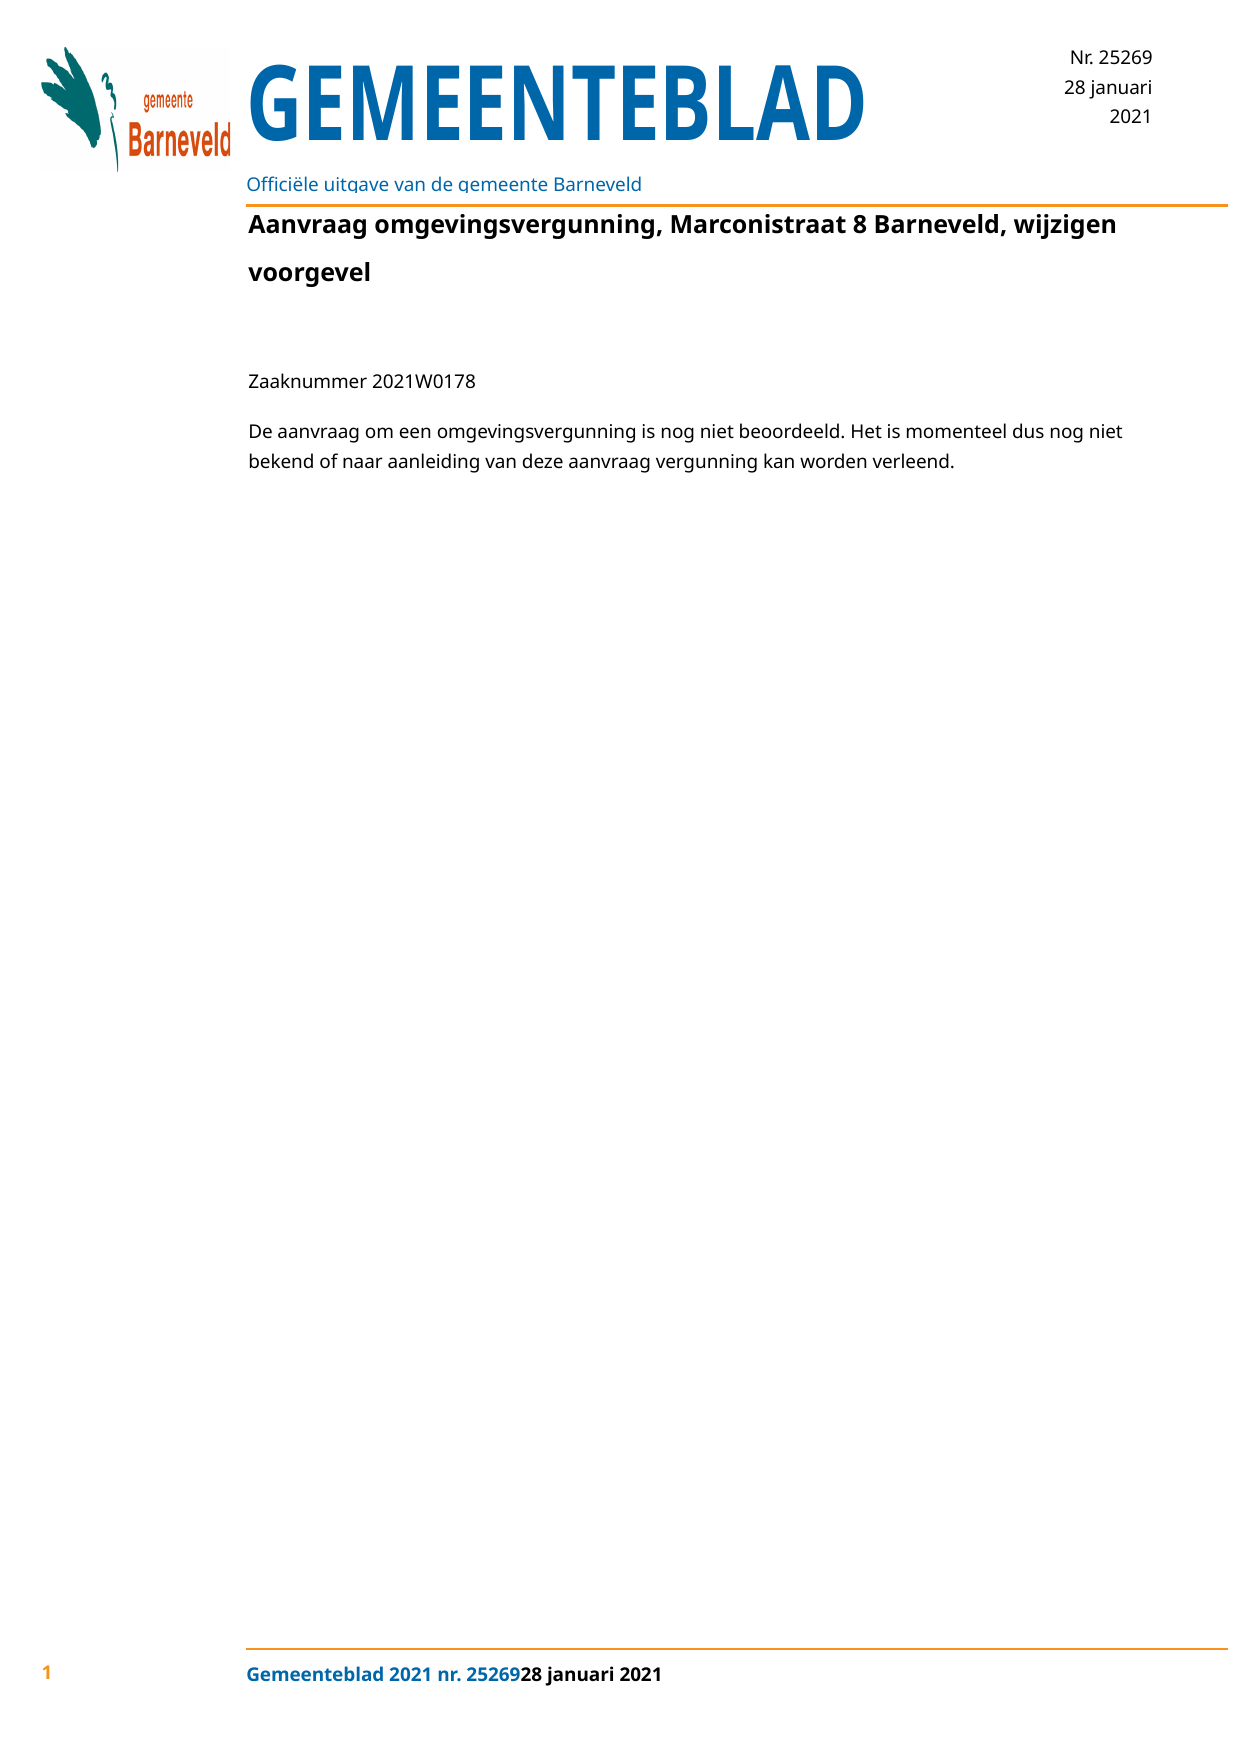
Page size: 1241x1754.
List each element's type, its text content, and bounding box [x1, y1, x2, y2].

picture [41, 47, 231, 172]
text De aanvraag om een omgevingsvergunning is nog niet beoordeeld. Het is momenteel dus nog niet bekend of naar aanleiding van deze aanvraag vergunning kan worden verleend. [248, 419, 1152, 474]
text Aanvraag omgevingsvergunning, Marconistraat 8 Barneveld, wijzigen voorgevel [248, 207, 1152, 288]
text Zaaknummer 2021W0178 [248, 368, 1152, 394]
